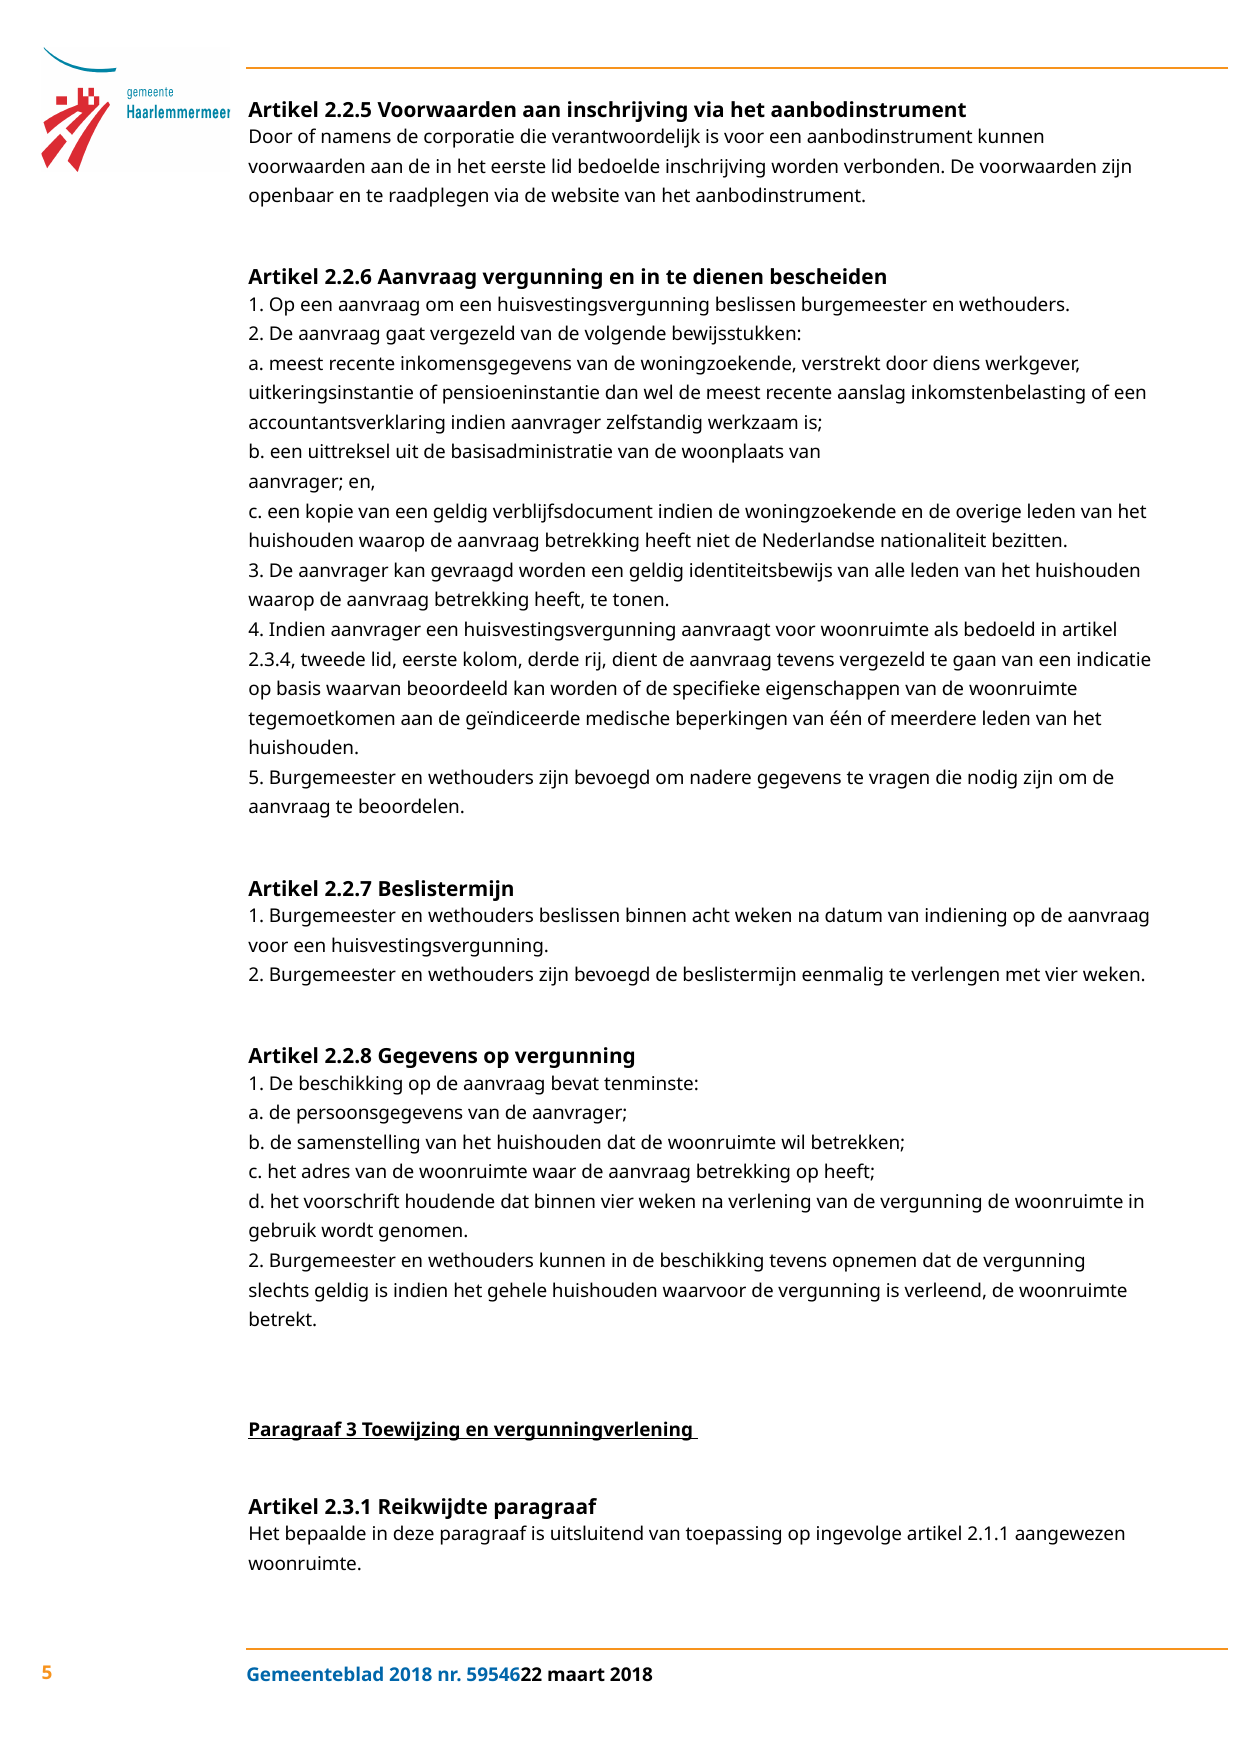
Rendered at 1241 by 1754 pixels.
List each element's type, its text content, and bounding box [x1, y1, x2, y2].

text Artikel 2.3.1 Reikwijdte paragraaf [248, 1492, 1152, 1521]
text d. het voorschrift houdende dat binnen vier weken na verlening van de vergunning de woonruimte in gebruik wordt genomen. [248, 1188, 1152, 1243]
text b. de samenstelling van het huishouden dat de woonruimte wil betrekken; [248, 1129, 1152, 1155]
text Het bepaalde in deze paragraaf is uitsluitend van toepassing op ingevolge artikel 2.1.1 aangewezen woonruimte. [248, 1521, 1152, 1576]
text Paragraaf 3 Toewijzing en vergunningverlening [248, 1416, 1152, 1442]
text a. meest recente inkomensgegevens van de woningzoekende, verstrekt door diens werkgever, uitkeringsinstantie of pensioeninstantie dan wel de meest recente aanslag inkomstenbelasting of een accountantsverklaring indien aanvrager zelfstandig werkzaam is; [248, 350, 1152, 435]
text Door of namens de corporatie die verantwoordelijk is voor een aanbodinstrument kunnen voorwaarden aan de in het eerste lid bedoelde inschrijving worden verbonden. De voorwaarden zijn openbaar en te raadplegen via de website van het aanbodinstrument. [248, 123, 1152, 208]
text c. het adres van de woonruimte waar de aanvraag betrekking op heeft; [248, 1158, 1152, 1184]
text aanvrager; en, [248, 468, 1152, 494]
text Artikel 2.2.8 Gegevens op vergunning [248, 1041, 1152, 1070]
text 2. De aanvraag gaat vergezeld van de volgende bewijsstukken: [248, 320, 1152, 346]
text 3. De aanvrager kan gevraagd worden een geldig identiteitsbewijs van alle leden van het huishouden waarop de aanvraag betrekking heeft, te tonen. [248, 557, 1152, 612]
text b. een uittreksel uit de basisadministratie van de woonplaats van [248, 439, 1152, 464]
text 2. Burgemeester en wethouders zijn bevoegd de beslistermijn eenmalig te verlengen met vier weken. [248, 961, 1152, 987]
text Artikel 2.2.7 Beslistermijn [248, 874, 1152, 902]
text 1. Op een aanvraag om een huisvestingsvergunning beslissen burgemeester en wethouders. [248, 291, 1152, 317]
picture [41, 47, 231, 172]
text Artikel 2.2.6 Aanvraag vergunning en in te dienen bescheiden [248, 262, 1152, 291]
text a. de persoonsgegevens van de aanvrager; [248, 1099, 1152, 1125]
text 1. De beschikking op de aanvraag bevat tenminste: [248, 1070, 1152, 1096]
text c. een kopie van een geldig verblijfsdocument indien de woningzoekende en de overige leden van het huishouden waarop de aanvraag betrekking heeft niet de Nederlandse nationaliteit bezitten. [248, 498, 1152, 553]
text 2. Burgemeester en wethouders kunnen in de beschikking tevens opnemen dat de vergunning slechts geldig is indien het gehele huishouden waarvoor de vergunning is verleend, de woonruimte betrekt. [248, 1247, 1152, 1332]
text Artikel 2.2.5 Voorwaarden aan inschrijving via het aanbodinstrument [248, 95, 1152, 123]
text 5. Burgemeester en wethouders zijn bevoegd om nadere gegevens te vragen die nodig zijn om de aanvraag te beoordelen. [248, 764, 1152, 819]
text 1. Burgemeester en wethouders beslissen binnen acht weken na datum van indiening op de aanvraag voor een huisvestingsvergunning. [248, 902, 1152, 957]
text 4. Indien aanvrager een huisvestingsvergunning aanvraagt voor woonruimte als bedoeld in artikel 2.3.4, tweede lid, eerste kolom, derde rij, dient de aanvraag tevens vergezeld te gaan van een indicatie op basis waarvan beoordeeld kan worden of de specifieke eigenschappen van de woonruimte tegemoetkomen aan de geïndiceerde medische beperkingen van één of meerdere leden van het huishouden. [248, 616, 1152, 760]
